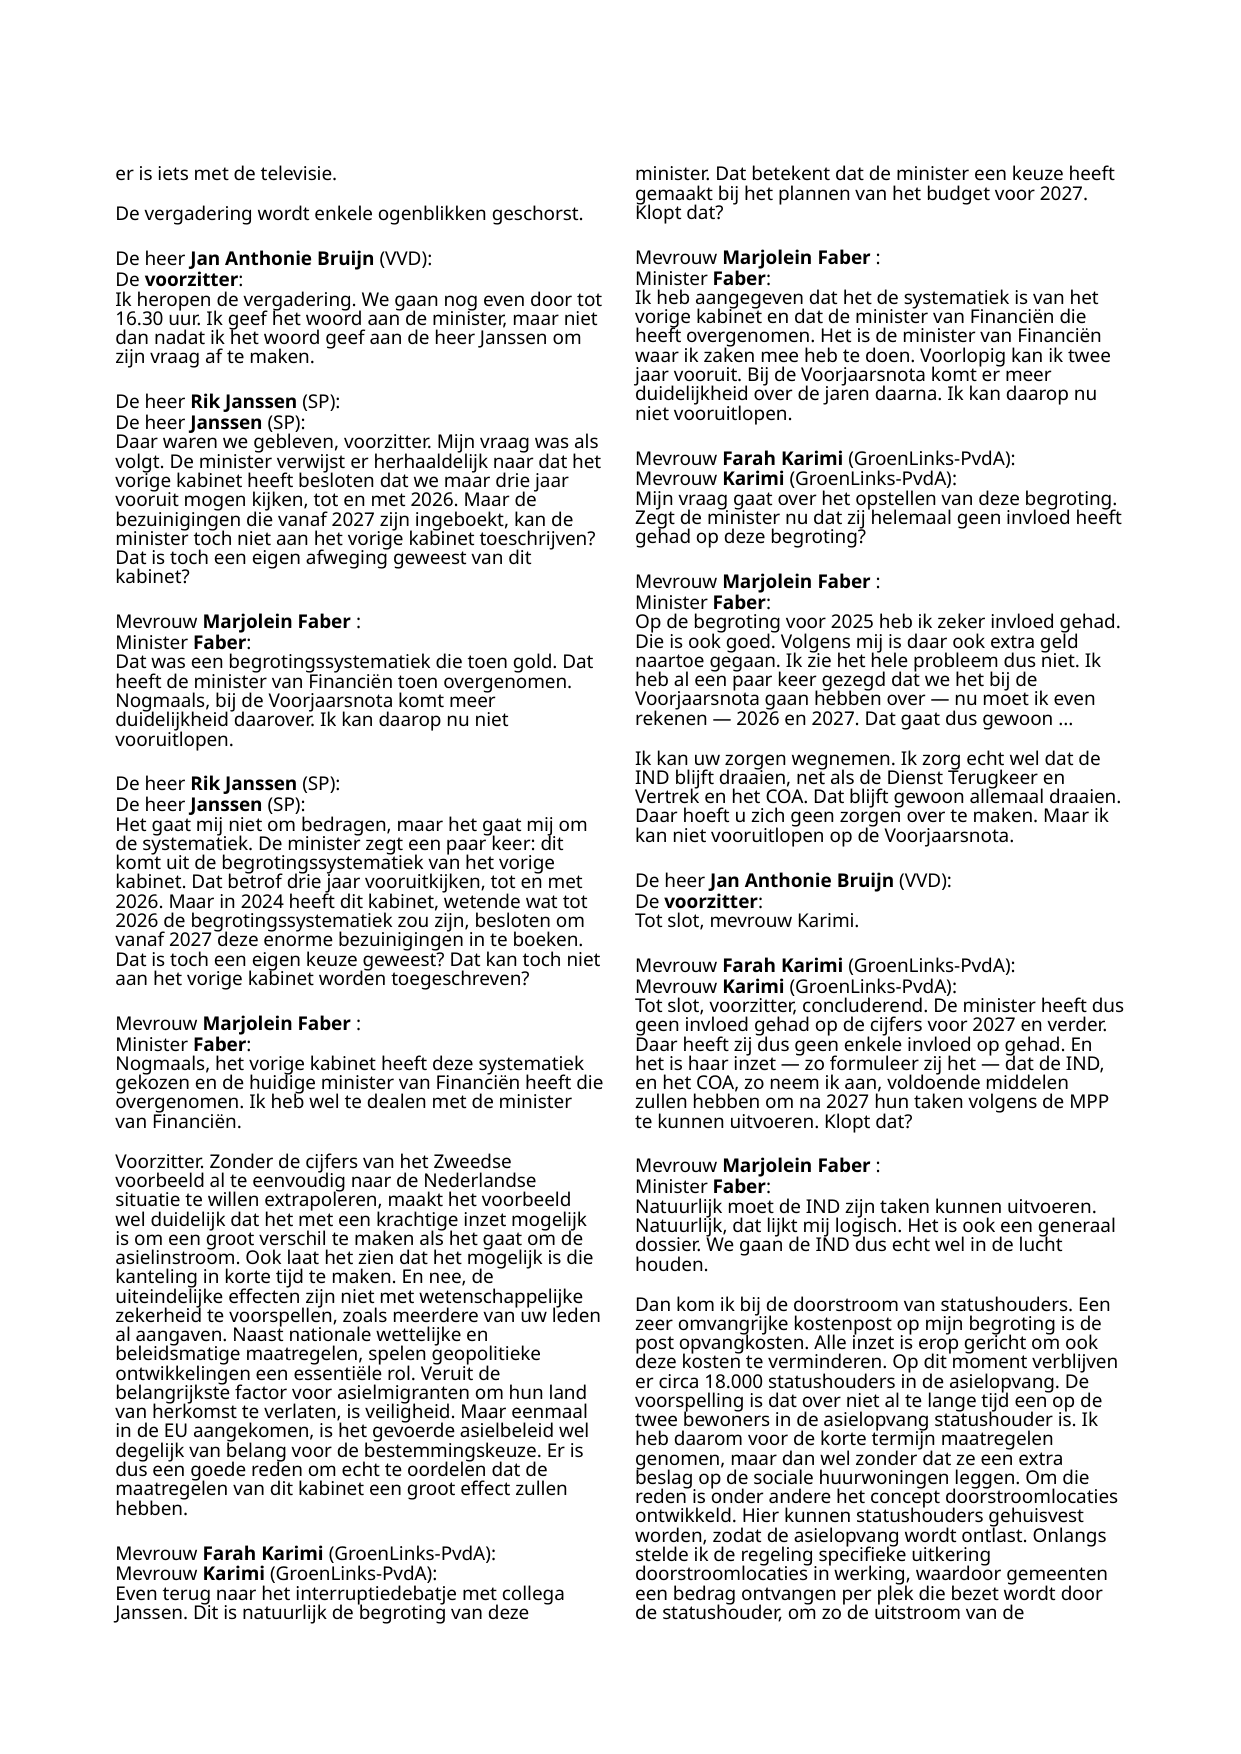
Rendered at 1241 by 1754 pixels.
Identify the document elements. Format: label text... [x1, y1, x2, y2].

text Minister Faber: [115, 1036, 605, 1055]
text De vergadering wordt enkele ogenblikken geschorst. [115, 205, 605, 225]
text Het gaat mij niet om bedragen, maar het gaat mij om de systematiek. De minister zegt een paar keer: dit komt uit de begrotingssystematiek van het vorige kabinet. Dat betrof drie jaar vooruitkijken, tot en met 2026. Maar in 2024 heeft dit kabinet, wetende wat tot 2026 de begrotingssystematiek zou zijn, besloten om vanaf 2027 deze enorme bezuinigingen in te boeken. Dat is toch een eigen keuze geweest? Dat kan toch niet aan het vorige kabinet worden toegeschreven? [115, 816, 605, 989]
text Mevrouw Karimi (GroenLinks-PvdA): [635, 470, 1125, 490]
text Mevrouw Karimi (GroenLinks-PvdA): [635, 978, 1125, 997]
text Daar waren we gebleven, voorzitter. Mijn vraag was als volgt. De minister verwijst er herhaaldelijk naar dat het vorige kabinet heeft besloten dat we maar drie jaar vooruit mogen kijken, tot en met 2026. Maar de bezuinigingen die vanaf 2027 zijn ingeboekt, kan de minister toch niet aan het vorige kabinet toeschrijven? Dat is toch een eigen afweging geweest van dit kabinet? [115, 433, 605, 588]
text Mevrouw Marjolein Faber : [635, 244, 1125, 270]
text De voorzitter: [635, 893, 1125, 912]
text Ik kan uw zorgen wegnemen. Ik zorg echt wel dat de IND blijft draaien, net als de Dienst Terugkeer en Vertrek en het COA. Dat blijft gewoon allemaal draaien. Daar hoeft u zich geen zorgen over te maken. Maar ik kan niet vooruitlopen op de Voorjaarsnota. [635, 750, 1125, 846]
text Mevrouw Marjolein Faber : [115, 608, 605, 634]
text Mevrouw Marjolein Faber : [635, 1153, 1125, 1178]
text De heer Rik Janssen (SP): [115, 771, 605, 796]
text Mevrouw Farah Karimi (GroenLinks-PvdA): [635, 445, 1125, 470]
text Dan kom ik bij de doorstroom van statushouders. Een zeer omvangrijke kostenpost op mijn begroting is de post opvangkosten. Alle inzet is erop gericht om ook deze kosten te verminderen. Op dit moment verblijven er circa 18.000 statushouders in de asielopvang. De voorspelling is dat over niet al te lange tijd een op de twee bewoners in de asielopvang statushouder is. Ik heb daarom voor de korte termijn maatregelen genomen, maar dan wel zonder dat ze een extra beslag op de sociale huurwoningen leggen. Om die reden is onder andere het concept doorstroomlocaties ontwikkeld. Hier kunnen statushouders gehuisvest worden, zodat de asielopvang wordt ontlast. Onlangs stelde ik de regeling specifieke uitkering doorstroomlocaties in werking, waardoor gemeenten een bedrag ontvangen per plek die bezet wordt door de statushouder, om zo de uitstroom van de [635, 1296, 1125, 1623]
text Nogmaals, het vorige kabinet heeft deze systematiek gekozen en de huidige minister van Financiën heeft die overgenomen. Ik heb wel te dealen met de minister van Financiën. [115, 1055, 605, 1132]
text Minister Faber: [115, 634, 605, 653]
text Natuurlijk moet de IND zijn taken kunnen uitvoeren. Natuurlijk, dat lijkt mij logisch. Het is ook een generaal dossier. We gaan de IND dus echt wel in de lucht houden. [635, 1198, 1125, 1275]
text Mijn vraag gaat over het opstellen van deze begroting. Zegt de minister nu dat zij helemaal geen invloed heeft gehad op deze begroting? [635, 490, 1125, 547]
text Mevrouw Marjolein Faber : [115, 1010, 605, 1036]
text De voorzitter: [115, 271, 605, 291]
text De heer Rik Janssen (SP): [115, 388, 605, 414]
text Voorzitter. Zonder de cijfers van het Zweedse voorbeeld al te eenvoudig naar de Nederlandse situatie te willen extrapoleren, maakt het voorbeeld wel duidelijk dat het met een krachtige inzet mogelijk is om een groot verschil te maken als het gaat om de asielinstroom. Ook laat het zien dat het mogelijk is die kanteling in korte tijd te maken. En nee, de uiteindelijke effecten zijn niet met wetenschappelijke zekerheid te voorspellen, zoals meerdere van uw leden al aangaven. Naast nationale wettelijke en beleidsmatige maatregelen, spelen geopolitieke ontwikkelingen een essentiële rol. Veruit de belangrijkste factor voor asielmigranten om hun land van herkomst te verlaten, is veiligheid. Maar eenmaal in de EU aangekomen, is het gevoerde asielbeleid wel degelijk van belang voor de bestemmingskeuze. Er is dus een goede reden om echt te oordelen dat de maatregelen van dit kabinet een groot effect zullen hebben. [115, 1153, 605, 1519]
text Mevrouw Farah Karimi (GroenLinks-PvdA): [635, 952, 1125, 978]
text minister. Dat betekent dat de minister een keuze heeft gemaakt bij het plannen van het budget voor 2027. Klopt dat? [635, 165, 1125, 223]
text De heer Janssen (SP): [115, 414, 605, 433]
text Tot slot, voorzitter, concluderend. De minister heeft dus geen invloed gehad op de cijfers voor 2027 en verder. Daar heeft zij dus geen enkele invloed op gehad. En het is haar inzet — zo formuleer zij het — dat de IND, en het COA, zo neem ik aan, voldoende middelen zullen hebben om na 2027 hun taken volgens de MPP te kunnen uitvoeren. Klopt dat? [635, 997, 1125, 1132]
text Minister Faber: [635, 594, 1125, 613]
text Ik heb aangegeven dat het de systematiek is van het vorige kabinet en dat de minister van Financiën die heeft overgenomen. Het is de minister van Financiën waar ik zaken mee heb te doen. Voorlopig kan ik twee jaar vooruit. Bij de Voorjaarsnota komt er meer duidelijkheid over de jaren daarna. Ik kan daarop nu niet vooruitlopen. [635, 289, 1125, 424]
text Minister Faber: [635, 1178, 1125, 1198]
text Dat was een begrotingssystematiek die toen gold. Dat heeft de minister van Financiën toen overgenomen. Nogmaals, bij de Voorjaarsnota komt meer duidelijkheid daarover. Ik kan daarop nu niet vooruitlopen. [115, 653, 605, 750]
text Ik heropen de vergadering. We gaan nog even door tot 16.30 uur. Ik geef het woord aan de minister, maar niet dan nadat ik het woord geef aan de heer Janssen om zijn vraag af te maken. [115, 291, 605, 368]
text Mevrouw Karimi (GroenLinks-PvdA): [115, 1565, 605, 1585]
text Mevrouw Farah Karimi (GroenLinks-PvdA): [115, 1540, 605, 1565]
text De heer Janssen (SP): [115, 796, 605, 816]
text Mevrouw Marjolein Faber : [635, 568, 1125, 594]
text De heer Jan Anthonie Bruijn (VVD): [115, 246, 605, 271]
text De heer Jan Anthonie Bruijn (VVD): [635, 867, 1125, 893]
text Tot slot, mevrouw Karimi. [635, 912, 1125, 931]
text Op de begroting voor 2025 heb ik zeker invloed gehad. Die is ook goed. Volgens mij is daar ook extra geld naartoe gegaan. Ik zie het hele probleem dus niet. Ik heb al een paar keer gezegd dat we het bij de Voorjaarsnota gaan hebben over — nu moet ik even rekenen — 2026 en 2027. Dat gaat dus gewoon ... [635, 613, 1125, 729]
text Even terug naar het interruptiedebatje met collega Janssen. Dit is natuurlijk de begroting van deze [115, 1585, 605, 1623]
text er is iets met de televisie. [115, 165, 605, 184]
text Minister Faber: [635, 270, 1125, 289]
